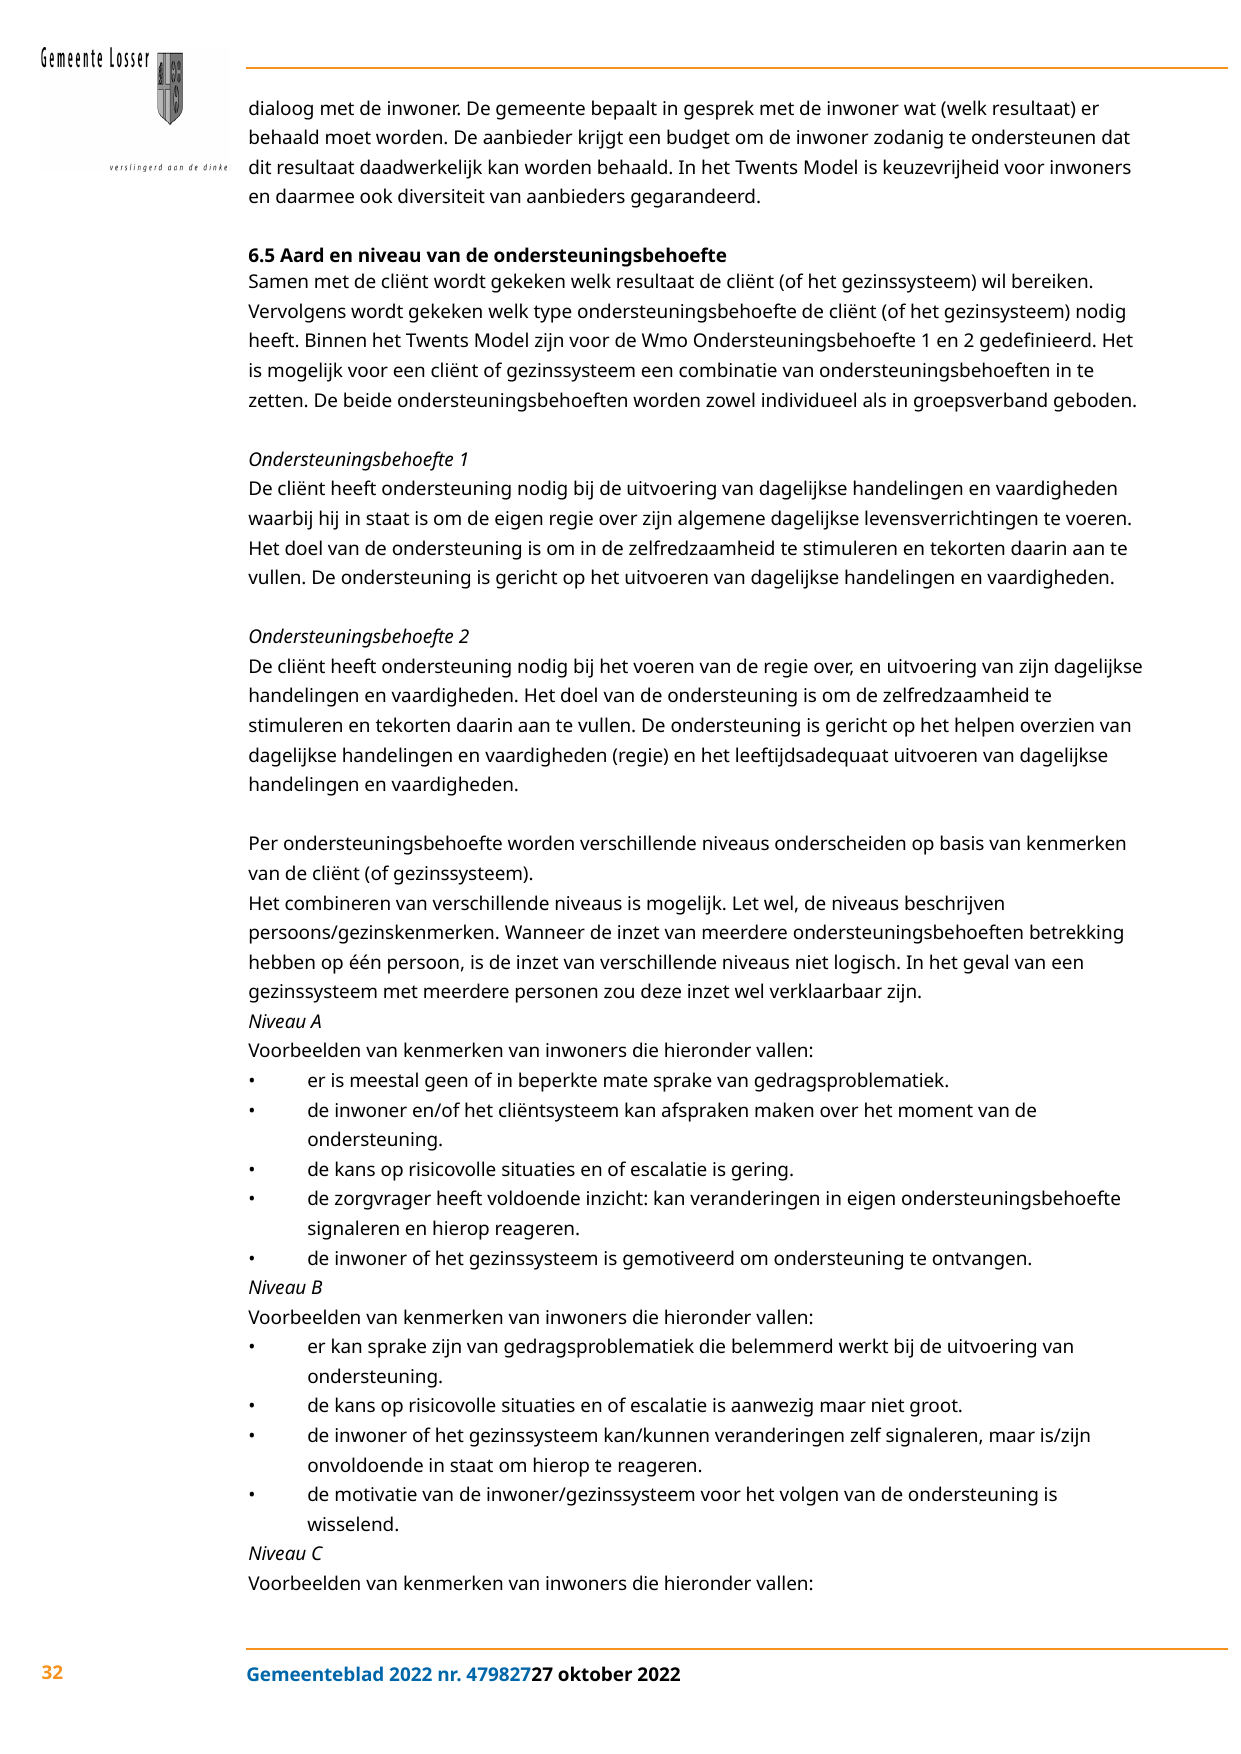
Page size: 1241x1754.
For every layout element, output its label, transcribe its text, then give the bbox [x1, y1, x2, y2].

text De cliënt heeft ondersteuning nodig bij de uitvoering van dagelijkse handelingen en vaardigheden waarbij hij in staat is om de eigen regie over zijn algemene dagelijkse levensverrichtingen te voeren. Het doel van de ondersteuning is om in de zelfredzaamheid te stimuleren en tekorten daarin aan te vullen. De ondersteuning is gericht op het uitvoeren van dagelijkse handelingen en vaardigheden. [248, 476, 1152, 590]
text De cliënt heeft ondersteuning nodig bij het voeren van de regie over, en uitvoering van zijn dagelijkse handelingen en vaardigheden. Het doel van de ondersteuning is om de zelfredzaamheid te stimuleren en tekorten daarin aan te vullen. De ondersteuning is gericht op het helpen overzien van dagelijkse handelingen en vaardigheden (regie) en het leeftijdsadequaat uitvoeren van dagelijkse handelingen en vaardigheden. [248, 653, 1152, 797]
text Ondersteuningsbehoefte 2 [248, 623, 1152, 649]
text Voorbeelden van kenmerken van inwoners die hieronder vallen: [248, 1570, 1152, 1596]
text Per ondersteuningsbehoefte worden verschillende niveaus onderscheiden op basis van kenmerken van de cliënt (of gezinssysteem). [248, 831, 1152, 886]
list er is meestal geen of in beperkte mate sprake van gedragsproblematiek. [248, 1067, 1152, 1093]
text Voorbeelden van kenmerken van inwoners die hieronder vallen: [248, 1304, 1152, 1329]
list de inwoner of het gezinssysteem is gemotiveerd om ondersteuning te ontvangen. [248, 1245, 1152, 1270]
list de kans op risicovolle situaties en of escalatie is aanwezig maar niet groot. [248, 1393, 1152, 1418]
text Niveau B [248, 1274, 1152, 1300]
list de kans op risicovolle situaties en of escalatie is gering. [248, 1156, 1152, 1182]
text Het combineren van verschillende niveaus is mogelijk. Let wel, de niveaus beschrijven persoons/gezinskenmerken. Wanneer de inzet van meerdere ondersteuningsbehoeften betrekking hebben op één persoon, is de inzet van verschillende niveaus niet logisch. In het geval van een gezinssysteem met meerdere personen zou deze inzet wel verklaarbaar zijn. [248, 890, 1152, 1004]
text Voorbeelden van kenmerken van inwoners die hieronder vallen: [248, 1038, 1152, 1063]
list er kan sprake zijn van gedragsproblematiek die belemmerd werkt bij de uitvoering van ondersteuning. [248, 1333, 1152, 1389]
text Niveau A [248, 1008, 1152, 1034]
text Samen met de cliënt wordt gekeken welk resultaat de cliënt (of het gezinssysteem) wil bereiken. Vervolgens wordt gekeken welk type ondersteuningsbehoefte de cliënt (of het gezinsysteem) nodig heeft. Binnen het Twents Model zijn voor de Wmo Ondersteuningsbehoefte 1 en 2 gedefinieerd. Het is mogelijk voor een cliënt of gezinssysteem een combinatie van ondersteuningsbehoeften in te zetten. De beide ondersteuningsbehoeften worden zowel individueel als in groepsverband geboden. [248, 268, 1152, 412]
text 6.5 Aard en niveau van de ondersteuningsbehoefte [248, 243, 1152, 268]
text dialoog met de inwoner. De gemeente bepaalt in gesprek met de inwoner wat (welk resultaat) er behaald moet worden. De aanbieder krijgt een budget om de inwoner zodanig te ondersteunen dat dit resultaat daadwerkelijk kan worden behaald. In het Twents Model is keuzevrijheid voor inwoners en daarmee ook diversiteit van aanbieders gegarandeerd. [248, 95, 1152, 209]
text Ondersteuningsbehoefte 1 [248, 446, 1152, 472]
list de zorgvrager heeft voldoende inzicht: kan veranderingen in eigen ondersteuningsbehoefte signaleren en hierop reageren. [248, 1186, 1152, 1241]
list de inwoner of het gezinssysteem kan/kunnen veranderingen zelf signaleren, maar is/zijn onvoldoende in staat om hierop te reageren. [248, 1422, 1152, 1477]
text Niveau C [248, 1541, 1152, 1566]
list de motivatie van de inwoner/gezinssysteem voor het volgen van de ondersteuning is wisselend. [248, 1481, 1152, 1537]
picture [41, 47, 231, 172]
list de inwoner en/of het cliëntsysteem kan afspraken maken over het moment van de ondersteuning. [248, 1097, 1152, 1152]
